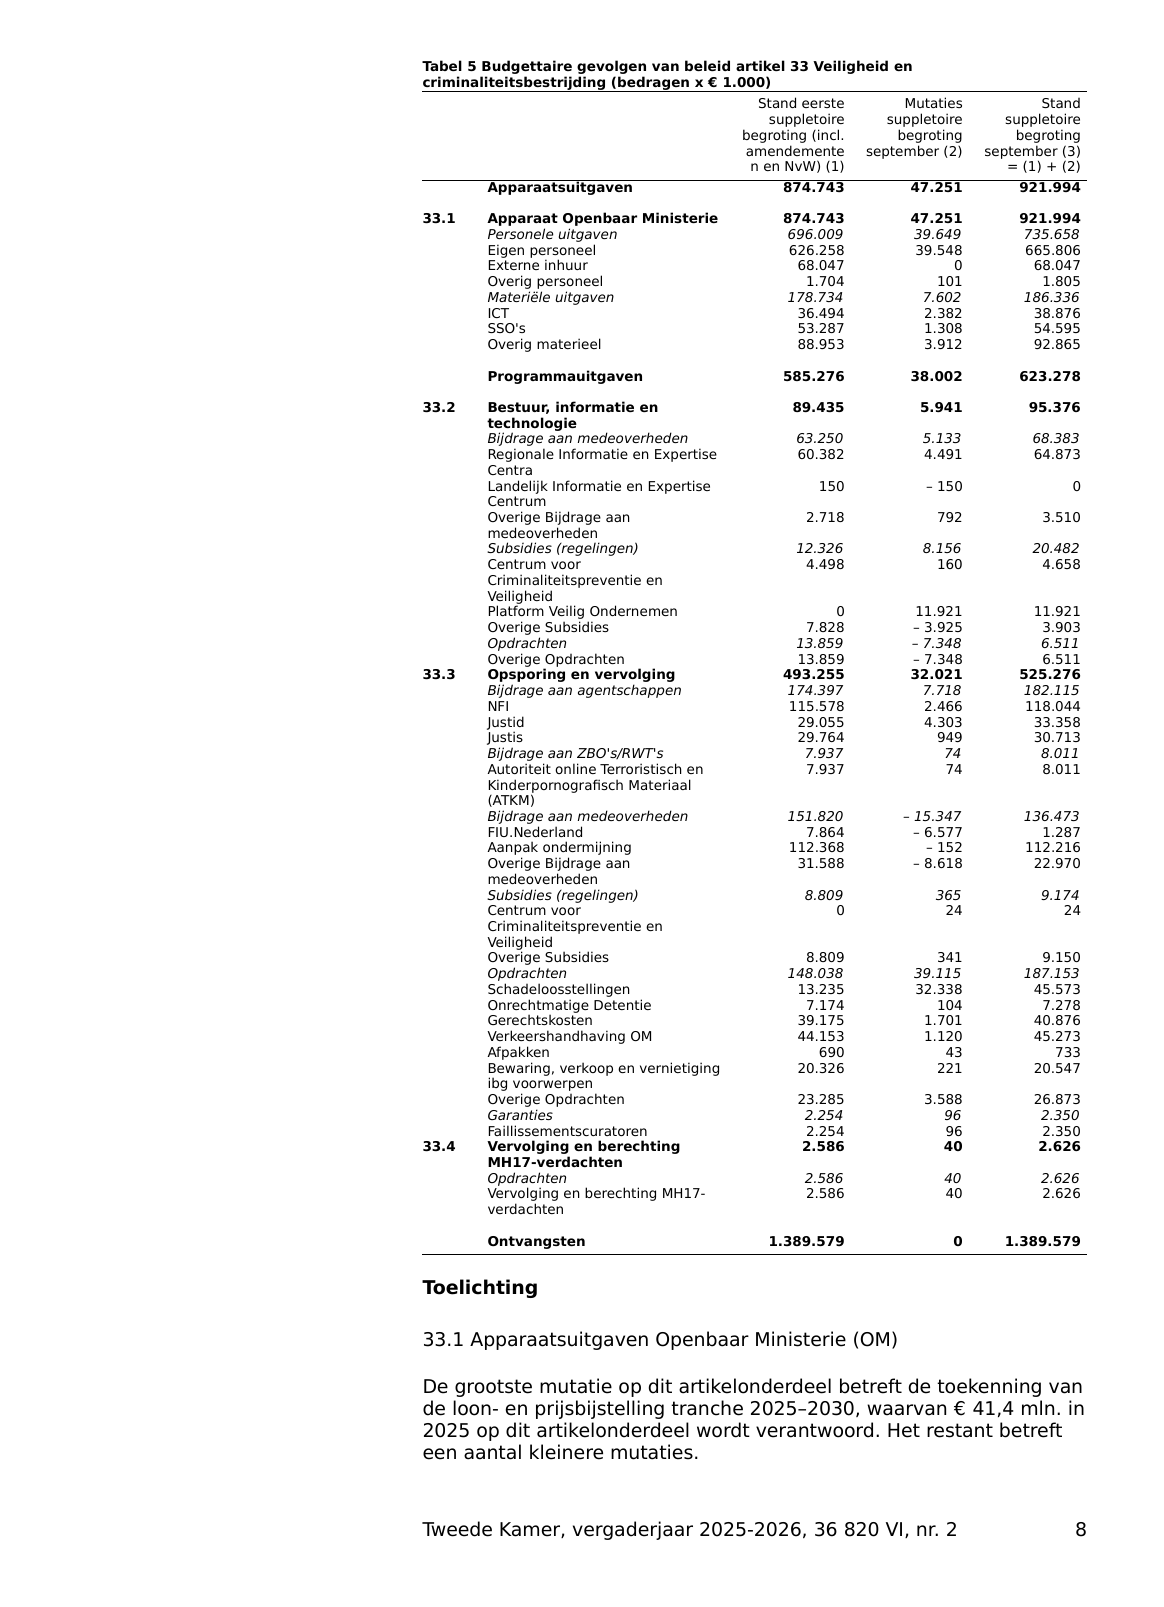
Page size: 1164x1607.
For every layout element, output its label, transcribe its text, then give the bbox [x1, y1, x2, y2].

table_cell 53.287 [732, 321, 850, 337]
table_cell Vervolging en berechting MH17-verdachten [481, 1139, 732, 1171]
table_cell 2.254 [732, 1123, 850, 1139]
table_cell [422, 1045, 481, 1060]
table_cell 8.011 [969, 746, 1087, 762]
table_cell [422, 1218, 481, 1233]
table_cell Landelijk Informatie en Expertise Centrum [481, 479, 732, 510]
table_cell 2.254 [732, 1108, 850, 1123]
table_cell Opdrachten [481, 966, 732, 982]
table_cell [422, 1060, 481, 1092]
table_cell [422, 290, 481, 305]
table_cell Apparaatsuitgaven [481, 181, 732, 195]
table_cell [422, 950, 481, 966]
table_cell 949 [850, 730, 968, 746]
table_cell – 3.925 [850, 620, 968, 636]
table_cell [422, 541, 481, 557]
table_cell 921.994 [969, 211, 1087, 227]
table_cell 64.873 [969, 447, 1087, 478]
subtitle Toelichting [422, 1277, 1087, 1299]
table_cell [422, 982, 481, 997]
table_cell [422, 384, 481, 400]
table_cell 47.251 [850, 211, 968, 227]
table_cell 735.658 [969, 227, 1087, 242]
table_cell Overige Bijdrage aan medeoverheden [481, 856, 732, 887]
table_cell [422, 1123, 481, 1139]
table_cell 1.389.579 [732, 1234, 850, 1254]
table_cell 7.602 [850, 290, 968, 305]
text De grootste mutatie op dit artikelonderdeel betreft de toekenning van de loon- en prijsbijstelling tranche 2025–2030, waarvan € 41,4 mln. in 2025 op dit artikelonderdeel wordt verantwoord. Het restant betreft een aantal kleinere mutaties. [422, 1376, 1087, 1464]
table_cell [969, 384, 1087, 400]
table_cell 104 [850, 998, 968, 1013]
table_cell 22.970 [969, 856, 1087, 887]
table_cell 40 [850, 1171, 968, 1186]
table_cell 96 [850, 1123, 968, 1139]
table_cell [422, 227, 481, 242]
table_cell [422, 447, 481, 478]
table_cell 623.278 [969, 368, 1087, 384]
table_cell – 7.348 [850, 651, 968, 667]
table_cell 26.873 [969, 1092, 1087, 1108]
table_cell 665.806 [969, 243, 1087, 258]
table_cell 112.216 [969, 840, 1087, 856]
table_cell 39.115 [850, 966, 968, 982]
table_cell [422, 321, 481, 337]
table_cell Centrum voor Criminaliteitspreventie en Veiligheid [481, 903, 732, 950]
table_cell 38.876 [969, 305, 1087, 321]
table_cell Apparaat Openbaar Ministerie [481, 211, 732, 227]
table_cell 39.649 [850, 227, 968, 242]
table_cell – 150 [850, 479, 968, 510]
table_cell 112.368 [732, 840, 850, 856]
table_cell 3.510 [969, 510, 1087, 541]
table_cell 2.382 [850, 305, 968, 321]
table_cell [969, 1218, 1087, 1233]
table_cell 24 [850, 903, 968, 950]
table_cell 13.859 [732, 636, 850, 651]
table_cell 12.326 [732, 541, 850, 557]
table_cell 493.255 [732, 667, 850, 683]
table_cell [732, 1218, 850, 1233]
table_cell [422, 604, 481, 620]
table_cell 74 [850, 746, 968, 762]
table_cell 68.047 [969, 258, 1087, 274]
table_cell Onrechtmatige Detentie [481, 998, 732, 1013]
table_cell [850, 195, 968, 211]
table_cell Overige Subsidies [481, 950, 732, 966]
table_cell 187.153 [969, 966, 1087, 982]
table_cell 1.701 [850, 1013, 968, 1029]
table_cell 690 [732, 1045, 850, 1060]
table_cell 11.921 [850, 604, 968, 620]
table_cell 7.864 [732, 825, 850, 840]
table_cell 626.258 [732, 243, 850, 258]
table_cell 150 [732, 479, 850, 510]
table_cell 2.718 [732, 510, 850, 541]
table_cell Opdrachten [481, 1171, 732, 1186]
table_cell 178.734 [732, 290, 850, 305]
table_cell Afpakken [481, 1045, 732, 1060]
table_cell Eigen personeel [481, 243, 732, 258]
table_cell Overig personeel [481, 274, 732, 290]
table_cell Bijdrage aan agentschappen [481, 683, 732, 699]
table_cell 160 [850, 557, 968, 604]
table_cell 4.498 [732, 557, 850, 604]
table_cell [422, 1171, 481, 1186]
table_cell Justid [481, 714, 732, 730]
table_cell Bewaring, verkoop en vernietiging ibg voorwerpen [481, 1060, 732, 1092]
table_cell Bijdrage aan medeoverheden [481, 431, 732, 447]
table_cell 6.511 [969, 636, 1087, 651]
table_cell 2.586 [732, 1171, 850, 1186]
table_cell 13.235 [732, 982, 850, 997]
table_cell 36.494 [732, 305, 850, 321]
table_cell [422, 1186, 481, 1218]
table_cell 115.578 [732, 699, 850, 714]
table_cell Opdrachten [481, 636, 732, 651]
table_cell [422, 888, 481, 903]
table_cell [732, 353, 850, 368]
table_cell Bijdrage aan ZBO's/RWT's [481, 746, 732, 762]
table_cell 30.713 [969, 730, 1087, 746]
table_cell 3.903 [969, 620, 1087, 636]
table_cell 44.153 [732, 1029, 850, 1045]
table_cell 921.994 [969, 181, 1087, 195]
table_cell – 6.577 [850, 825, 968, 840]
table_cell [422, 998, 481, 1013]
table_cell Schadeloosstellingen [481, 982, 732, 997]
table_cell [422, 431, 481, 447]
table_cell [422, 274, 481, 290]
table_cell 1.389.579 [969, 1234, 1087, 1254]
table_cell NFI [481, 699, 732, 714]
table_cell Ontvangsten [481, 1234, 732, 1254]
table_cell 33.2 [422, 400, 481, 431]
table_cell 95.376 [969, 400, 1087, 431]
table_cell [422, 762, 481, 809]
table_cell [481, 1218, 732, 1233]
table_cell 0 [732, 604, 850, 620]
table_cell [422, 1013, 481, 1029]
table_cell Autoriteit online Terroristisch en Kinderpornografisch Materiaal (ATKM) [481, 762, 732, 809]
subtitle 33.1 Apparaatsuitgaven Openbaar Ministerie (OM) [422, 1329, 1087, 1351]
table_cell [422, 1029, 481, 1045]
table_cell Bestuur, informatie en technologie [481, 400, 732, 431]
table_cell 1.704 [732, 274, 850, 290]
table_cell 54.595 [969, 321, 1087, 337]
table_cell 40 [850, 1139, 968, 1171]
table_cell 2.626 [969, 1139, 1087, 1171]
table_cell 365 [850, 888, 968, 903]
table_cell 1.287 [969, 825, 1087, 840]
table_cell [422, 683, 481, 699]
table_cell 32.338 [850, 982, 968, 997]
table_cell 63.250 [732, 431, 850, 447]
table_cell 38.002 [850, 368, 968, 384]
table_cell [481, 384, 732, 400]
table_cell – 8.618 [850, 856, 968, 887]
table_cell 2.466 [850, 699, 968, 714]
table_cell 1.120 [850, 1029, 968, 1045]
table_cell 32.021 [850, 667, 968, 683]
table_cell [422, 1108, 481, 1123]
table_cell 45.273 [969, 1029, 1087, 1045]
table_cell Platform Veilig Ondernemen [481, 604, 732, 620]
table_cell 2.626 [969, 1186, 1087, 1218]
table_cell FIU.Nederland [481, 825, 732, 840]
table_cell Centrum voor Criminaliteitspreventie en Veiligheid [481, 557, 732, 604]
table_cell 8.011 [969, 762, 1087, 809]
table_cell Externe inhuur [481, 258, 732, 274]
table_cell 8.809 [732, 888, 850, 903]
table_cell [850, 384, 968, 400]
table_cell 45.573 [969, 982, 1087, 997]
table_cell Subsidies (regelingen) [481, 541, 732, 557]
table_cell 33.358 [969, 714, 1087, 730]
table_cell [732, 195, 850, 211]
table_cell 20.482 [969, 541, 1087, 557]
table_cell Aanpak ondermijning [481, 840, 732, 856]
table_cell 7.828 [732, 620, 850, 636]
table_cell 33.1 [422, 211, 481, 227]
table_cell 33.4 [422, 1139, 481, 1171]
table_cell 43 [850, 1045, 968, 1060]
table_cell [422, 856, 481, 887]
table_cell Overige Opdrachten [481, 651, 732, 667]
table_cell [422, 1092, 481, 1108]
table_cell 585.276 [732, 368, 850, 384]
table_cell [422, 337, 481, 353]
table_cell [422, 353, 481, 368]
table_cell [422, 92, 481, 179]
table_cell Faillissementscuratoren [481, 1123, 732, 1139]
table_cell [422, 651, 481, 667]
table_cell Gerechtskosten [481, 1013, 732, 1029]
table_cell 7.937 [732, 746, 850, 762]
table_cell 8.156 [850, 541, 968, 557]
table_cell Stand eerste suppletoire begroting (incl. amendementen en NvW) (1) [732, 92, 850, 179]
table_cell 29.764 [732, 730, 850, 746]
table_cell [422, 620, 481, 636]
table_cell 7.718 [850, 683, 968, 699]
table_cell 2.626 [969, 1171, 1087, 1186]
table_cell [422, 966, 481, 982]
table_cell [422, 1234, 481, 1254]
table_cell 20.326 [732, 1060, 850, 1092]
table_cell 11.921 [969, 604, 1087, 620]
table_cell Opsporing en vervolging [481, 667, 732, 683]
table_cell 118.044 [969, 699, 1087, 714]
table_cell [481, 195, 732, 211]
table_cell Justis [481, 730, 732, 746]
table_cell 1.308 [850, 321, 968, 337]
table_cell [422, 825, 481, 840]
table_cell Mutaties suppletoire begroting september (2) [850, 92, 968, 179]
table_cell [850, 1218, 968, 1233]
table_cell [422, 840, 481, 856]
table_cell Bijdrage aan medeoverheden [481, 809, 732, 824]
table_cell 4.491 [850, 447, 968, 478]
table_cell 29.055 [732, 714, 850, 730]
table_cell [422, 714, 481, 730]
table_cell 2.586 [732, 1186, 850, 1218]
table_cell [422, 195, 481, 211]
table_cell 40.876 [969, 1013, 1087, 1029]
table_cell Subsidies (regelingen) [481, 888, 732, 903]
table_cell 3.588 [850, 1092, 968, 1108]
table_cell 0 [969, 479, 1087, 510]
table_cell [422, 368, 481, 384]
table_cell [422, 243, 481, 258]
table_cell 89.435 [732, 400, 850, 431]
table_cell 31.588 [732, 856, 850, 887]
table_cell 40 [850, 1186, 968, 1218]
table_cell 5.133 [850, 431, 968, 447]
table_cell 1.805 [969, 274, 1087, 290]
table_cell 5.941 [850, 400, 968, 431]
table_cell 2.350 [969, 1108, 1087, 1123]
table_cell Stand suppletoire begroting september (3) = (1) + (2) [969, 92, 1087, 179]
table_cell 7.174 [732, 998, 850, 1013]
table_cell 6.511 [969, 651, 1087, 667]
table_cell 9.150 [969, 950, 1087, 966]
table_cell [969, 195, 1087, 211]
table_cell [422, 636, 481, 651]
table_cell Overige Opdrachten [481, 1092, 732, 1108]
table_cell 92.865 [969, 337, 1087, 353]
table_cell 874.743 [732, 211, 850, 227]
table_cell Materiële uitgaven [481, 290, 732, 305]
table_cell Overige Bijdrage aan medeoverheden [481, 510, 732, 541]
table_cell [422, 479, 481, 510]
table_cell 24 [969, 903, 1087, 950]
table_cell 2.350 [969, 1123, 1087, 1139]
table_cell 68.383 [969, 431, 1087, 447]
table_header Tabel 5 Budgettaire gevolgen van beleid artikel 33 Veiligheid en criminaliteitsbestrijding (bedragen x € 1.000) [422, 59, 1087, 91]
table_cell [422, 258, 481, 274]
table_cell Overige Subsidies [481, 620, 732, 636]
table_cell 0 [850, 258, 968, 274]
table_cell 186.336 [969, 290, 1087, 305]
table_cell 221 [850, 1060, 968, 1092]
table_cell 0 [850, 1234, 968, 1254]
table_cell 8.809 [732, 950, 850, 966]
table_cell [481, 353, 732, 368]
table_cell Programmauitgaven [481, 368, 732, 384]
table_cell 20.547 [969, 1060, 1087, 1092]
table_cell 696.009 [732, 227, 850, 242]
table_cell Regionale Informatie en Expertise Centra [481, 447, 732, 478]
table_cell 39.548 [850, 243, 968, 258]
table_cell Vervolging en berechting MH17-verdachten [481, 1186, 732, 1218]
table_cell [422, 809, 481, 824]
table_cell [422, 699, 481, 714]
table_cell 23.285 [732, 1092, 850, 1108]
table_cell 60.382 [732, 447, 850, 478]
table_cell 3.912 [850, 337, 968, 353]
table_cell [850, 353, 968, 368]
table_cell 96 [850, 1108, 968, 1123]
table_cell 151.820 [732, 809, 850, 824]
table_cell [422, 181, 481, 195]
table_cell 525.276 [969, 667, 1087, 683]
table_cell [422, 746, 481, 762]
table_cell 2.586 [732, 1139, 850, 1171]
table_cell 733 [969, 1045, 1087, 1060]
table_cell 182.115 [969, 683, 1087, 699]
table_cell 47.251 [850, 181, 968, 195]
table_cell 874.743 [732, 181, 850, 195]
table_cell SSO's [481, 321, 732, 337]
table_cell 39.175 [732, 1013, 850, 1029]
table_cell 7.937 [732, 762, 850, 809]
table_cell 4.303 [850, 714, 968, 730]
table_cell 4.658 [969, 557, 1087, 604]
table_cell [969, 353, 1087, 368]
table_cell Overig materieel [481, 337, 732, 353]
table_cell 174.397 [732, 683, 850, 699]
table_cell – 152 [850, 840, 968, 856]
table_cell 7.278 [969, 998, 1087, 1013]
table_cell 148.038 [732, 966, 850, 982]
table_cell 88.953 [732, 337, 850, 353]
table_cell 792 [850, 510, 968, 541]
table_cell [422, 557, 481, 604]
table_cell [481, 92, 732, 179]
table_cell ICT [481, 305, 732, 321]
table_cell [732, 384, 850, 400]
table_cell 33.3 [422, 667, 481, 683]
table_cell Garanties [481, 1108, 732, 1123]
table_cell [422, 305, 481, 321]
table_cell Personele uitgaven [481, 227, 732, 242]
table_cell [422, 730, 481, 746]
table_cell 68.047 [732, 258, 850, 274]
table_cell – 15.347 [850, 809, 968, 824]
table_cell 136.473 [969, 809, 1087, 824]
table_cell [422, 510, 481, 541]
table_cell 13.859 [732, 651, 850, 667]
table_cell [422, 903, 481, 950]
table_cell 341 [850, 950, 968, 966]
table_cell 9.174 [969, 888, 1087, 903]
table_cell 101 [850, 274, 968, 290]
table_cell Verkeershandhaving OM [481, 1029, 732, 1045]
table_cell – 7.348 [850, 636, 968, 651]
table_cell 0 [732, 903, 850, 950]
table_cell 74 [850, 762, 968, 809]
